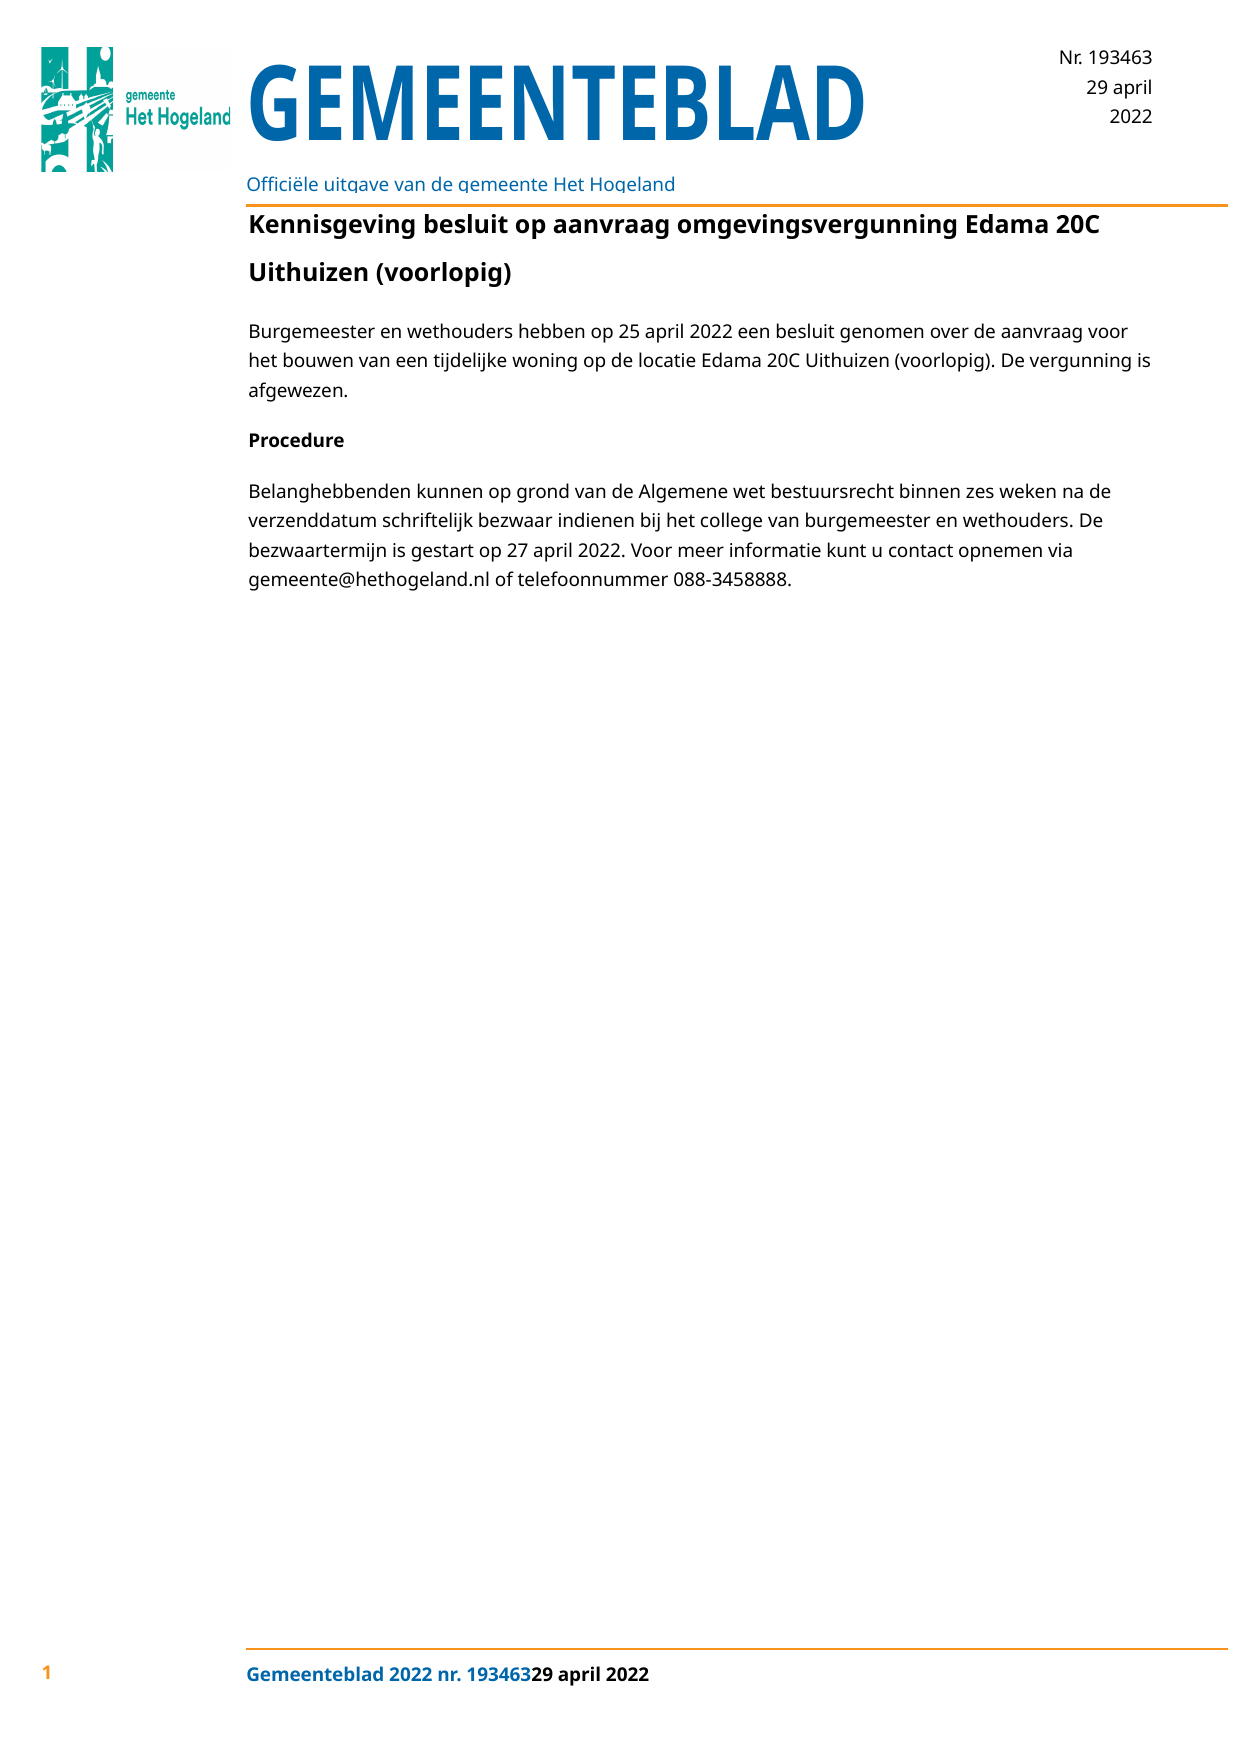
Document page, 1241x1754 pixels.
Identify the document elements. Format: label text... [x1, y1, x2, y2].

text Kennisgeving besluit op aanvraag omgevingsvergunning Edama 20C Uithuizen (voorlopig) [248, 207, 1152, 288]
text Belanghebbenden kunnen op grond van de Algemene wet bestuursrecht binnen zes weken na de verzenddatum schriftelijk bezwaar indienen bij het college van burgemeester en wethouders. De bezwaartermijn is gestart op 27 april 2022. Voor meer informatie kunt u contact opnemen via gemeente@hethogeland.nl of telefoonnummer 088-3458888. [248, 478, 1152, 592]
picture [41, 47, 231, 172]
text Procedure [248, 427, 1152, 453]
text Burgemeester en wethouders hebben op 25 april 2022 een besluit genomen over de aanvraag voor het bouwen van een tijdelijke woning op de locatie Edama 20C Uithuizen (voorlopig). De vergunning is afgewezen. [248, 318, 1152, 403]
